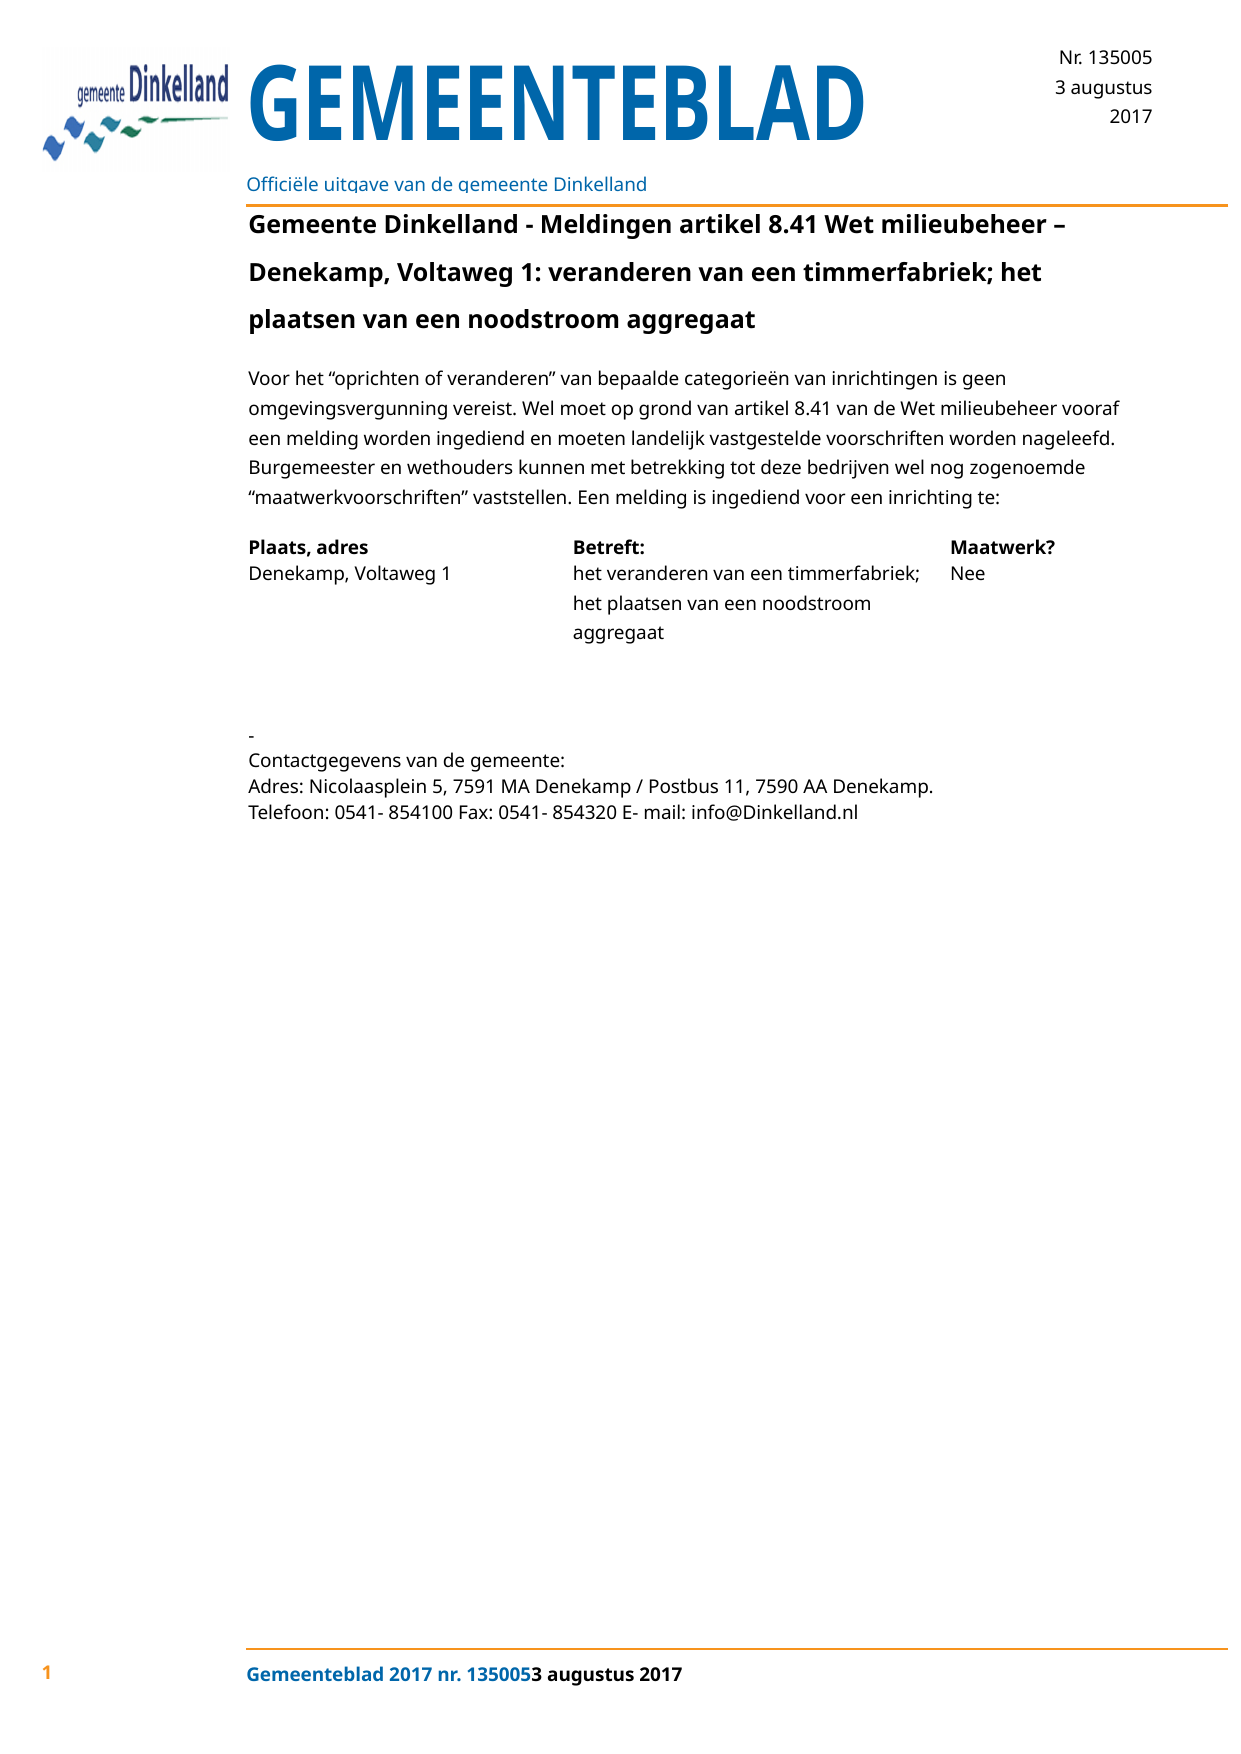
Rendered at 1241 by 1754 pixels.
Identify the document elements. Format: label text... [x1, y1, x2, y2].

text Gemeente Dinkelland - Meldingen artikel 8.41 Wet milieubeheer – Denekamp, Voltaweg 1: veranderen van een timmerfabriek; het plaatsen van een noodstroom aggregaat [248, 207, 1152, 336]
text - [248, 722, 1152, 747]
text Voor het “oprichten of veranderen” van bepaalde categorieën van inrichtingen is geen omgevingsvergunning vereist. Wel moet op grond van artikel 8.41 van de Wet milieubeheer vooraf een melding worden ingediend en moeten landelijk vastgestelde voorschriften worden nageleefd. Burgemeester en wethouders kunnen met betrekking tot deze bedrijven wel nog zogenoemde “maatwerkvoorschriften” vaststellen. Een melding is ingediend voor een inrichting te: [248, 366, 1152, 509]
table_header Betreft: [573, 534, 950, 560]
text Telefoon: 0541- 854100 Fax: 0541- 854320 E- mail: info@Dinkelland.nl [248, 799, 1152, 825]
table_cell Denekamp, Voltaweg 1 [248, 560, 573, 645]
text Contactgegevens van de gemeente: [248, 747, 1152, 773]
text Adres: Nicolaasplein 5, 7591 MA Denekamp / Postbus 11, 7590 AA Denekamp. [248, 773, 1152, 799]
table_header Maatwerk? [950, 534, 1152, 560]
table_header Plaats, adres [248, 534, 573, 560]
table_cell het veranderen van een timmerfabriek; het plaatsen van een noodstroom aggregaat [573, 560, 950, 645]
picture [41, 47, 231, 172]
table_cell Nee [950, 560, 1152, 645]
